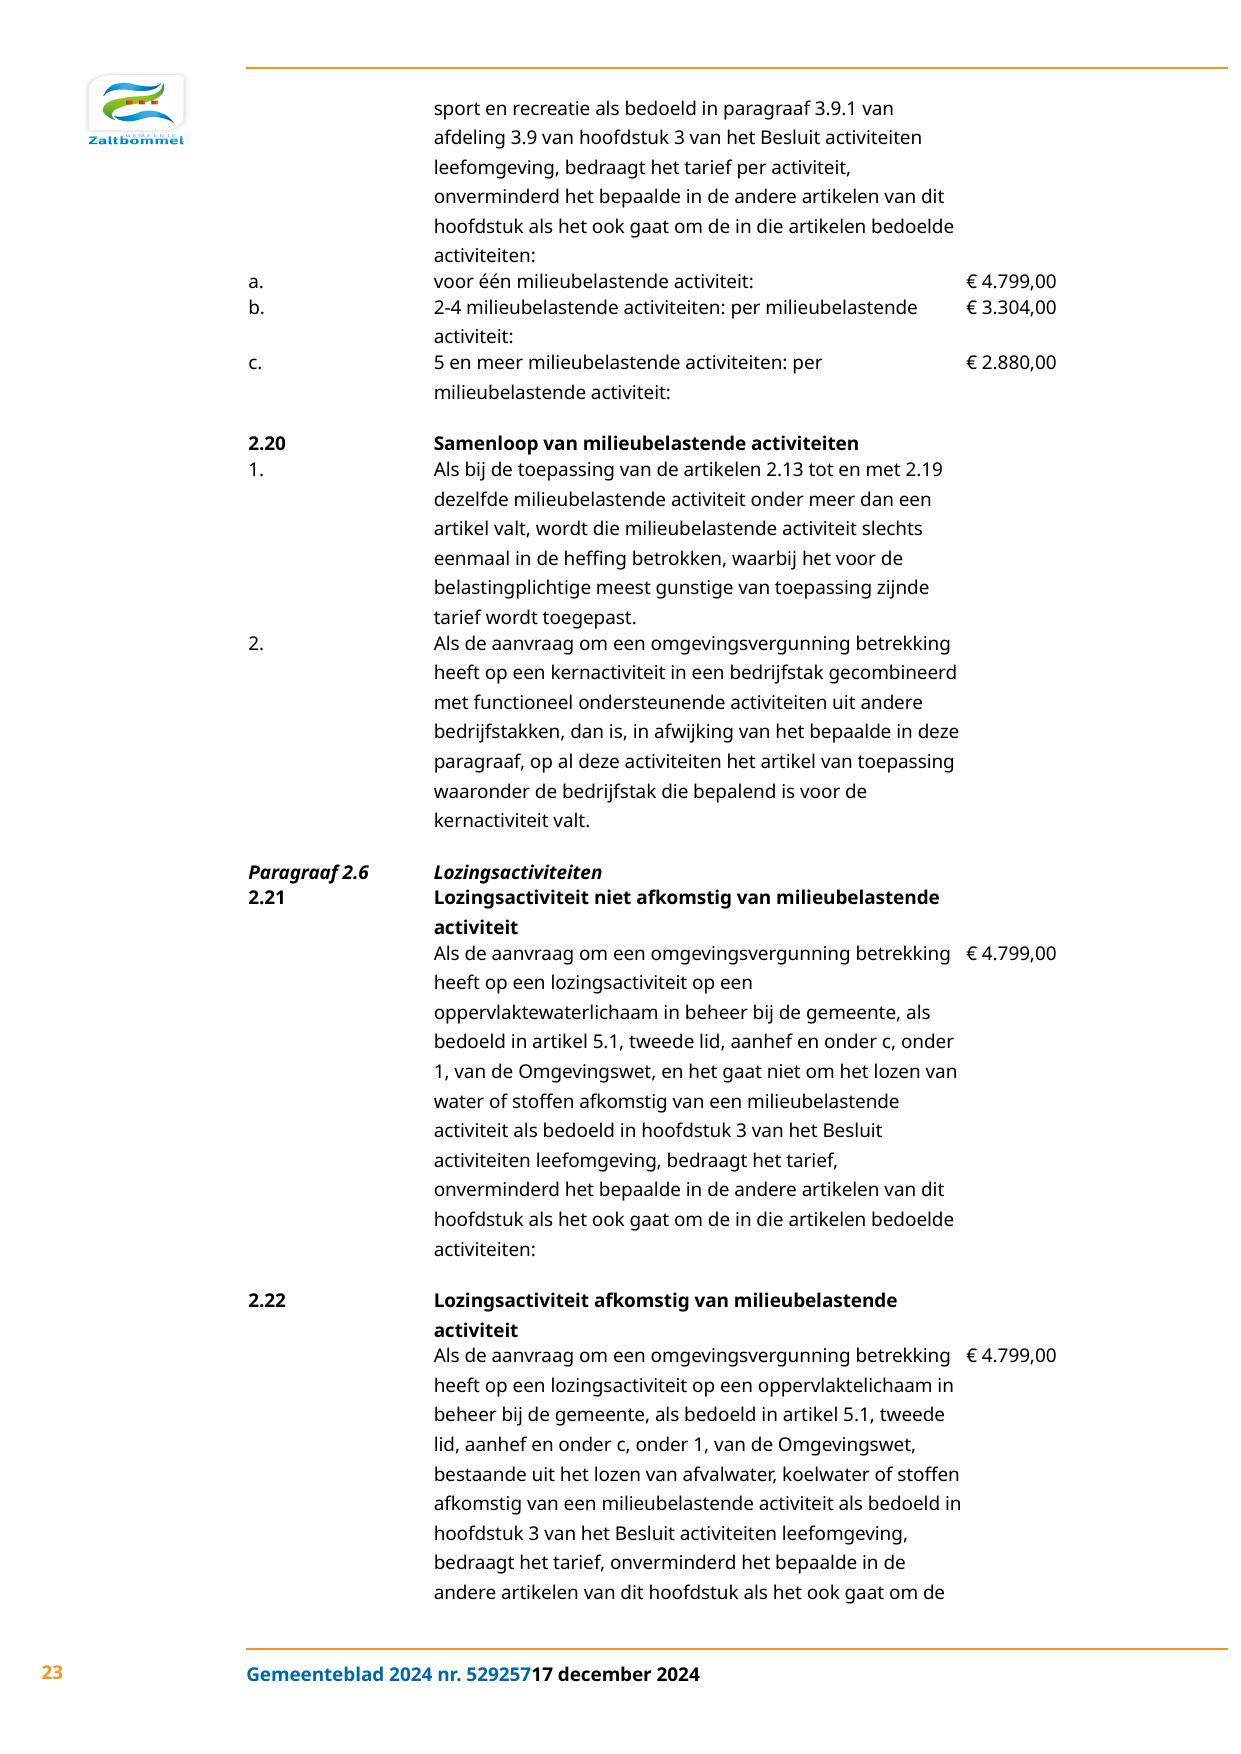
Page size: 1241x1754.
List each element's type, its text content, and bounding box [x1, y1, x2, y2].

table_cell 2.21 [248, 885, 433, 940]
table_cell [966, 859, 1152, 884]
table_cell Als de aanvraag om een omgevingsvergunning betrekking heeft op een lozingsactiviteit op een oppervlaktelichaam in beheer bij de gemeente, als bedoeld in artikel 5.1, tweede lid, aanhef en onder c, onder 1, van de Omgevingswet, bestaande uit het lozen van afvalwater, koelwater of stoffen afkomstig van een milieubelastende activiteit als bedoeld in hoofdstuk 3 van het Besluit activiteiten leefomgeving, bedraagt het tarief, onverminderd het bepaalde in de andere artikelen van dit hoofdstuk als het ook gaat om de [434, 1343, 966, 1605]
table_cell € 2.880,00 [966, 350, 1152, 405]
table_cell Lozingsactiviteit niet afkomstig van milieubelastende activiteit [434, 885, 966, 940]
table_cell [248, 95, 433, 268]
table_cell Als de aanvraag om een omgevingsvergunning betrekking heeft op een kernactiviteit in een bedrijfstak gecombineerd met functioneel ondersteunende activiteiten uit andere bedrijfstakken, dan is, in afwijking van het bepaalde in deze paragraaf, op al deze activiteiten het artikel van toepassing waaronder de bedrijfstak die bepalend is voor de kernactiviteit valt. [434, 630, 966, 833]
table_cell Als de aanvraag om een omgevingsvergunning betrekking heeft op een lozingsactiviteit op een oppervlaktewaterlichaam in beheer bij de gemeente, als bedoeld in artikel 5.1, tweede lid, aanhef en onder c, onder 1, van de Omgevingswet, en het gaat niet om het lozen van water of stoffen afkomstig van een milieubelastende activiteit als bedoeld in hoofdstuk 3 van het Besluit activiteiten leefomgeving, bedraagt het tarief, onverminderd het bepaalde in de andere artikelen van dit hoofdstuk als het ook gaat om de in die artikelen bedoelde activiteiten: [434, 940, 966, 1261]
table_cell a. [248, 269, 433, 294]
table_cell € 4.799,00 [966, 940, 1152, 1261]
table_cell [248, 940, 433, 1261]
table_cell [966, 431, 1152, 456]
table_cell Lozingsactiviteit afkomstig van milieubelastende activiteit [434, 1287, 966, 1342]
table_cell [248, 833, 433, 859]
table_cell 2.20 [248, 431, 433, 456]
table_cell [966, 1287, 1152, 1342]
table_cell [966, 885, 1152, 940]
table_cell 2-4 milieubelastende activiteiten: per milieubelastende activiteit: [434, 294, 966, 349]
table_cell [434, 833, 966, 859]
table_cell Als bij de toepassing van de artikelen 2.13 tot en met 2.19 dezelfde milieubelastende activiteit onder meer dan een artikel valt, wordt die milieubelastende activiteit slechts eenmaal in de heffing betrokken, waarbij het voor de belastingplichtige meest gunstige van toepassing zijnde tarief wordt toegepast. [434, 456, 966, 630]
table_cell [434, 1261, 966, 1287]
picture [41, 47, 231, 172]
table_cell Paragraaf 2.6 [248, 859, 433, 884]
table_cell Lozingsactiviteiten [434, 859, 966, 884]
table_cell sport en recreatie als bedoeld in paragraaf 3.9.1 van afdeling 3.9 van hoofdstuk 3 van het Besluit activiteiten leefomgeving, bedraagt het tarief per activiteit, onverminderd het bepaalde in de andere artikelen van dit hoofdstuk als het ook gaat om de in die artikelen bedoelde activiteiten: [434, 95, 966, 268]
table_cell [434, 405, 966, 431]
table_cell [248, 1343, 433, 1605]
table_cell b. [248, 294, 433, 349]
table_cell [966, 405, 1152, 431]
table_cell € 4.799,00 [966, 1343, 1152, 1605]
table_cell € 3.304,00 [966, 294, 1152, 349]
table_cell voor één milieubelastende activiteit: [434, 269, 966, 294]
table_cell [248, 1261, 433, 1287]
table_cell [966, 630, 1152, 833]
table_cell c. [248, 350, 433, 405]
table_cell [248, 405, 433, 431]
table_cell [966, 95, 1152, 268]
table_cell 2.22 [248, 1287, 433, 1342]
table_cell [966, 456, 1152, 630]
table_cell 1. [248, 456, 433, 630]
table_cell 5 en meer milieubelastende activiteiten: per milieubelastende activiteit: [434, 350, 966, 405]
table_cell [966, 833, 1152, 859]
table_cell Samenloop van milieubelastende activiteiten [434, 431, 966, 456]
table_cell [966, 1261, 1152, 1287]
table_cell 2. [248, 630, 433, 833]
table_cell € 4.799,00 [966, 269, 1152, 294]
